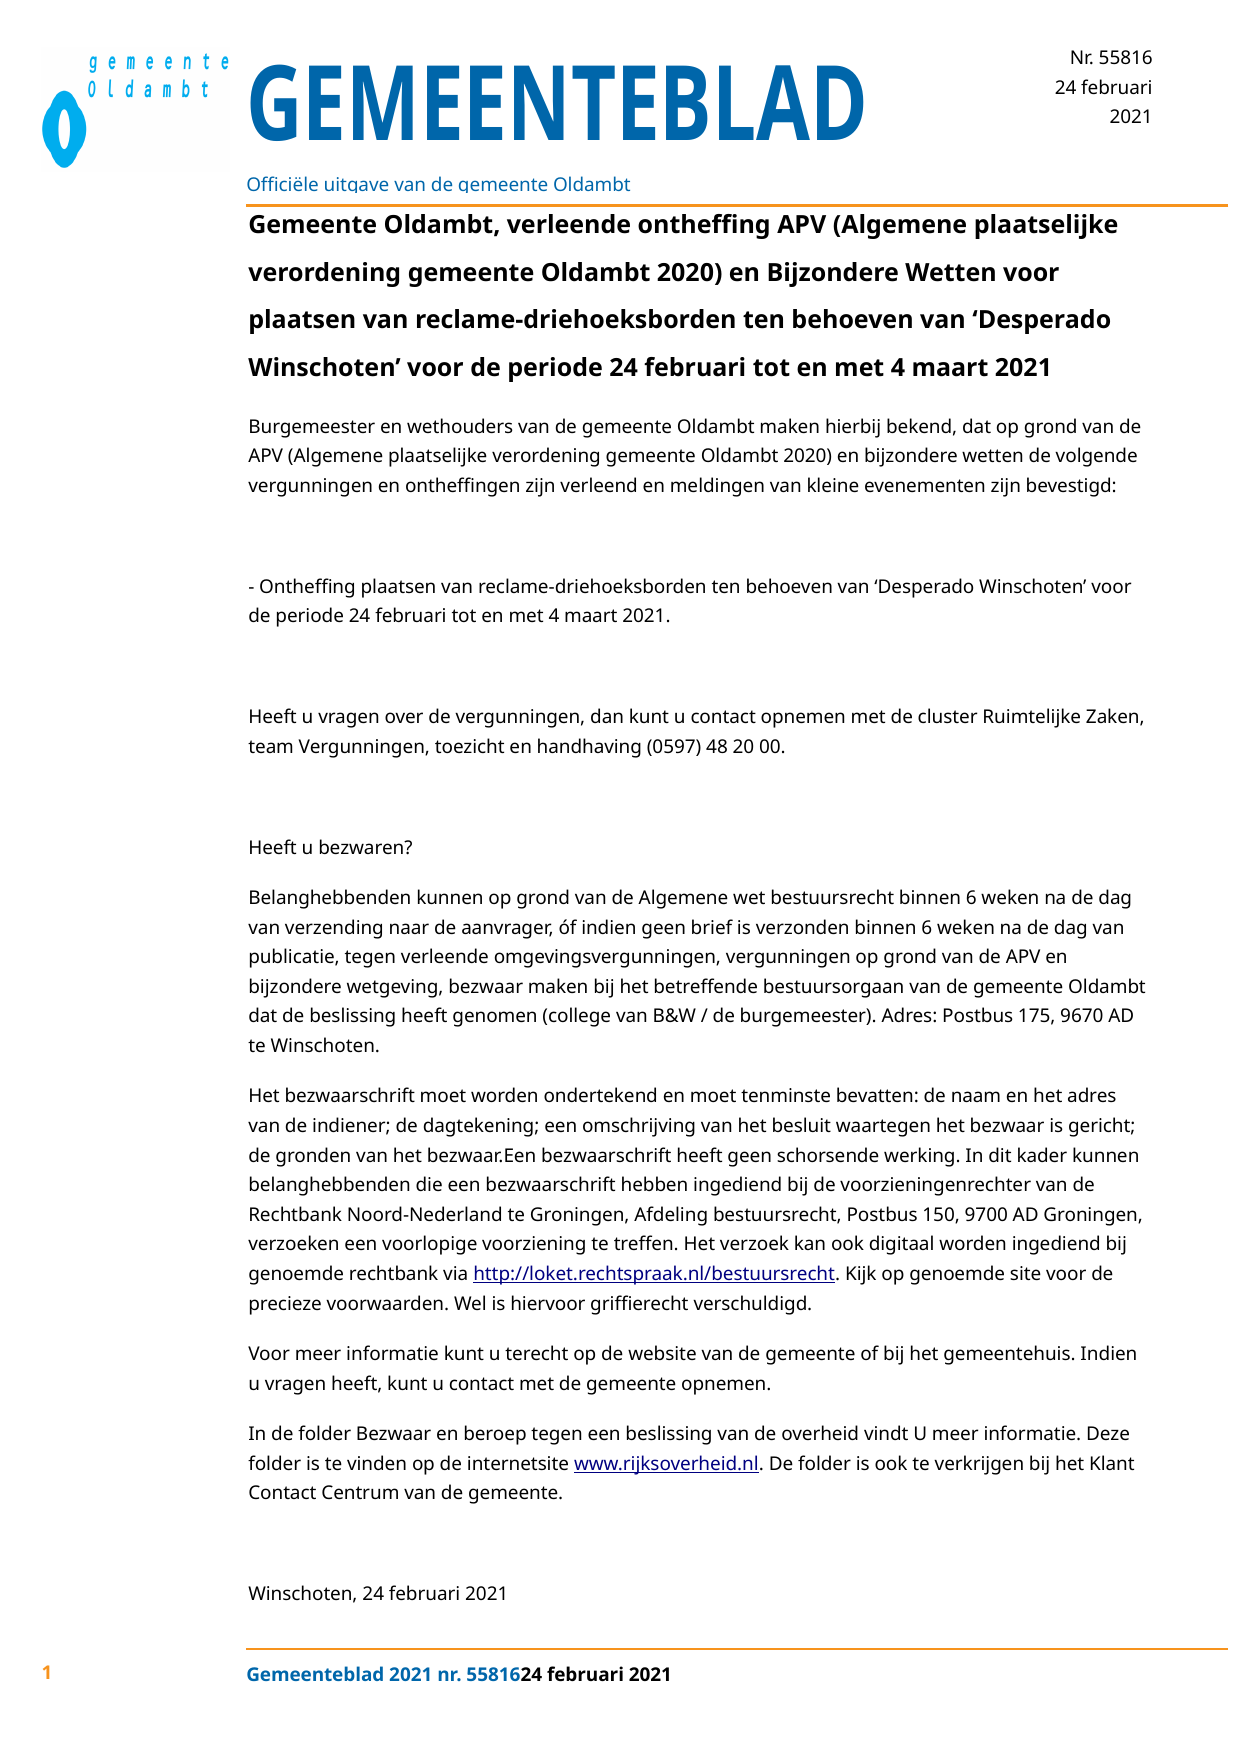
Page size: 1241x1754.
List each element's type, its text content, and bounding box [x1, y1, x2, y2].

text - Ontheffing plaatsen van reclame-driehoeksborden ten behoeven van ‘Desperado Winschoten’ voor de periode 24 februari tot en met 4 maart 2021. [248, 573, 1152, 628]
text Burgemeester en wethouders van de gemeente Oldambt maken hierbij bekend, dat op grond van de APV (Algemene plaatselijke verordening gemeente Oldambt 2020) en bijzondere wetten de volgende vergunningen en ontheffingen zijn verleend en meldingen van kleine evenementen zijn bevestigd: [248, 413, 1152, 498]
text Belanghebbenden kunnen op grond van de Algemene wet bestuursrecht binnen 6 weken na de dag van verzending naar de aanvrager, óf indien geen brief is verzonden binnen 6 weken na de dag van publicatie, tegen verleende omgevingsvergunningen, vergunningen op grond van de APV en bijzondere wetgeving, bezwaar maken bij het betreffende bestuursorgaan van de gemeente Oldambt dat de beslissing heeft genomen (college van B&W / de burgemeester). Adres: Postbus 175, 9670 AD te Winschoten. [248, 884, 1152, 1058]
text Voor meer informatie kunt u terecht op de website van de gemeente of bij het gemeentehuis. Indien u vragen heeft, kunt u contact met de gemeente opnemen. [248, 1340, 1152, 1396]
text Gemeente Oldambt, verleende ontheffing APV (Algemene plaatselijke verordening gemeente Oldambt 2020) en Bijzondere Wetten voor plaatsen van reclame-driehoeksborden ten behoeven van ‘Desperado Winschoten’ voor de periode 24 februari tot en met 4 maart 2021 [248, 207, 1152, 384]
text Het bezwaarschrift moet worden ondertekend en moet tenminste bevatten: de naam en het adres van de indiener; de dagtekening; een omschrijving van het besluit waartegen het bezwaar is gericht; de gronden van het bezwaar.Een bezwaarschrift heeft geen schorsende werking. In dit kader kunnen belanghebbenden die een bezwaarschrift hebben ingediend bij de voorzieningenrechter van de Rechtbank Noord-Nederland te Groningen, Afdeling bestuursrecht, Postbus 150, 9700 AD Groningen, verzoeken een voorlopige voorziening te treffen. Het verzoek kan ook digitaal worden ingediend bij genoemde rechtbank via http://loket.rechtspraak.nl/bestuursrecht. Kijk op genoemde site voor de precieze voorwaarden. Wel is hiervoor griffierecht verschuldigd. [248, 1083, 1152, 1316]
text Heeft u vragen over de vergunningen, dan kunt u contact opnemen met de cluster Ruimtelijke Zaken, team Vergunningen, toezicht en handhaving (0597) 48 20 00. [248, 703, 1152, 759]
text Winschoten, 24 februari 2021 [248, 1580, 1152, 1606]
text Heeft u bezwaren? [248, 834, 1152, 860]
picture [41, 47, 231, 172]
text In de folder Bezwaar en beroep tegen een beslissing van de overheid vindt U meer informatie. Deze folder is te vinden op de internetsite www.rijksoverheid.nl. De folder is ook te verkrijgen bij het Klant Contact Centrum van de gemeente. [248, 1420, 1152, 1505]
